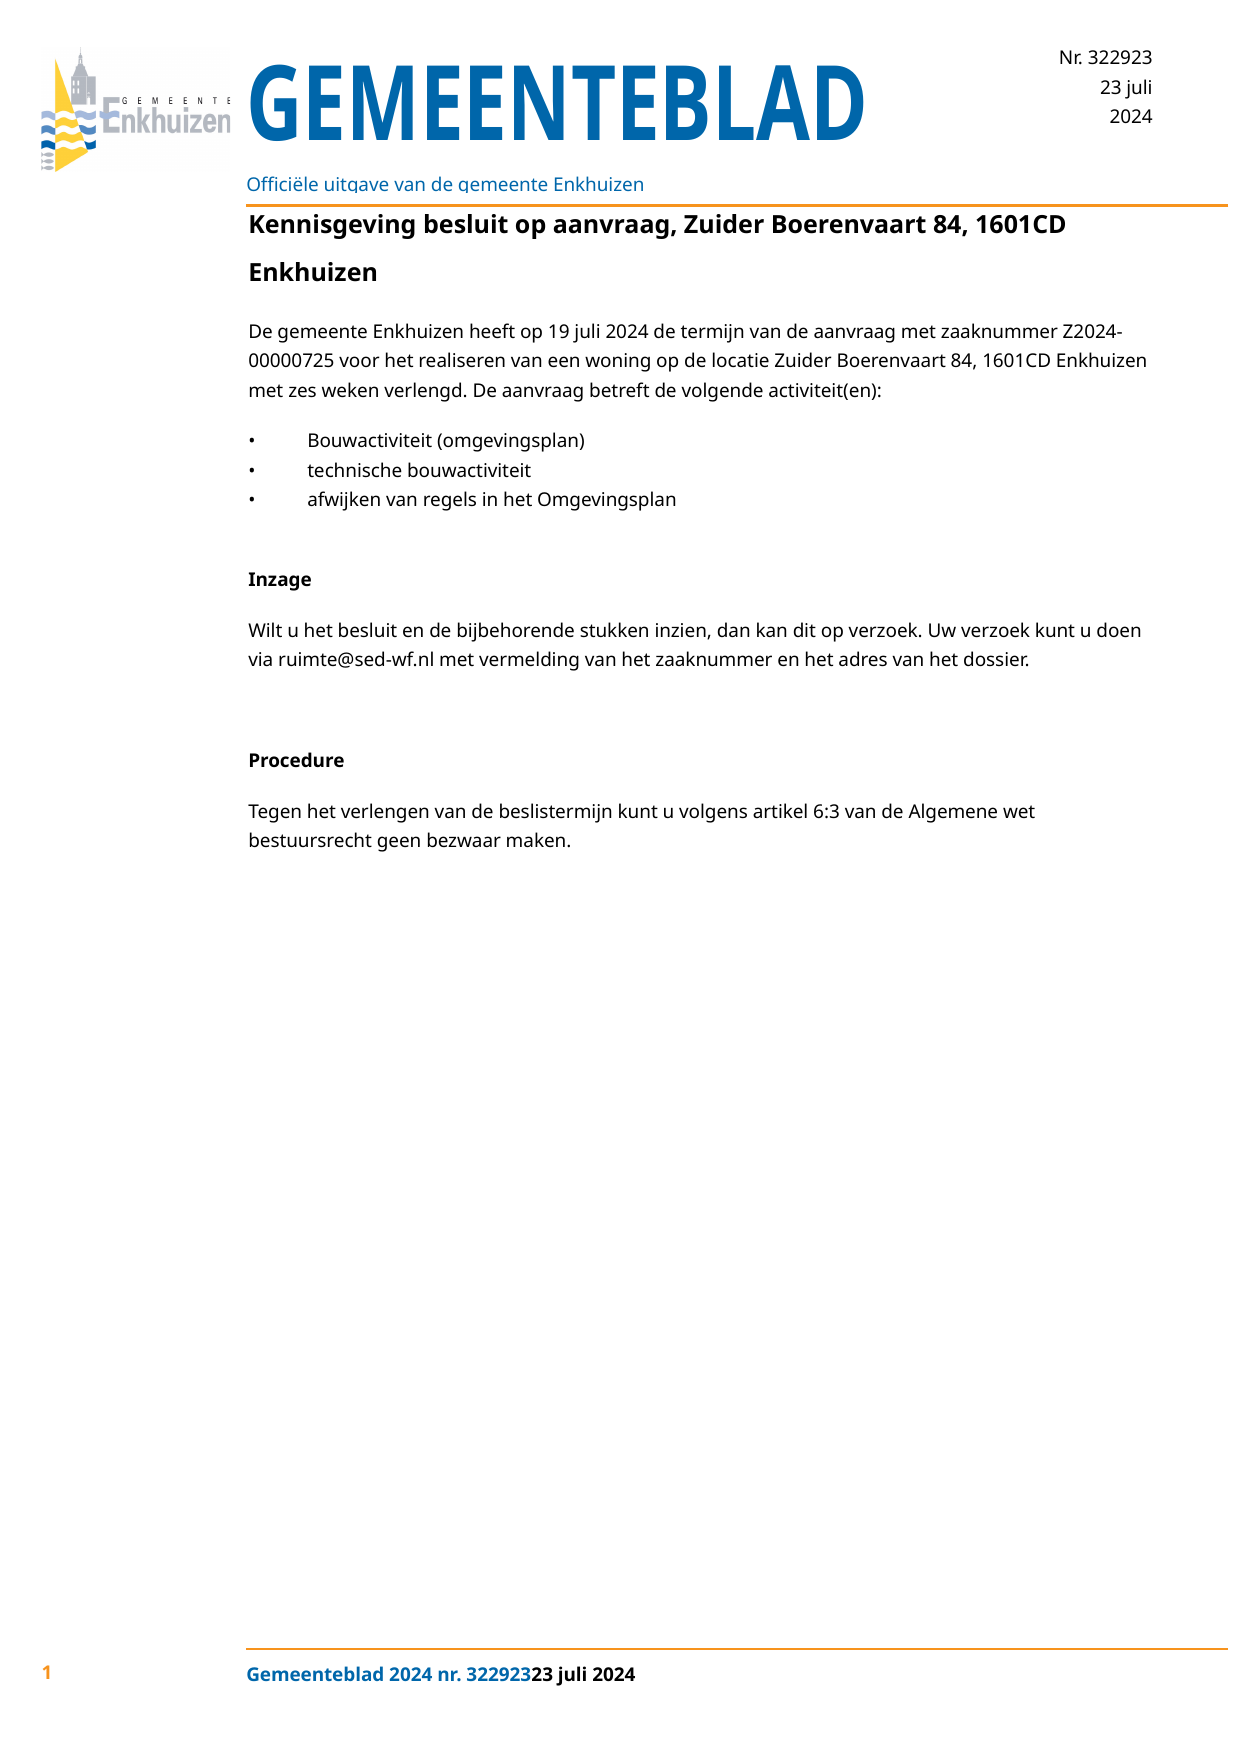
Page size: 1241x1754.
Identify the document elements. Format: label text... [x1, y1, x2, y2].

list Bouwactiviteit (omgevingsplan) [248, 427, 1152, 453]
text Procedure [248, 747, 1152, 773]
text Inzage [248, 567, 1152, 592]
text Tegen het verlengen van de beslistermijn kunt u volgens artikel 6:3 van de Algemene wet bestuursrecht geen bezwaar maken. [248, 798, 1152, 853]
list technische bouwactiviteit [248, 457, 1152, 483]
text Wilt u het besluit en de bijbehorende stukken inzien, dan kan dit op verzoek. Uw verzoek kunt u doen via ruimte@sed-wf.nl met vermelding van het zaaknummer en het adres van het dossier. [248, 617, 1152, 672]
text Kennisgeving besluit op aanvraag, Zuider Boerenvaart 84, 1601CD Enkhuizen [248, 207, 1152, 288]
list afwijken van regels in het Omgevingsplan [248, 487, 1152, 512]
picture [41, 47, 231, 172]
text De gemeente Enkhuizen heeft op 19 juli 2024 de termijn van de aanvraag met zaaknummer Z2024-00000725 voor het realiseren van een woning op de locatie Zuider Boerenvaart 84, 1601CD Enkhuizen met zes weken verlengd. De aanvraag betreft de volgende activiteit(en): [248, 318, 1152, 403]
